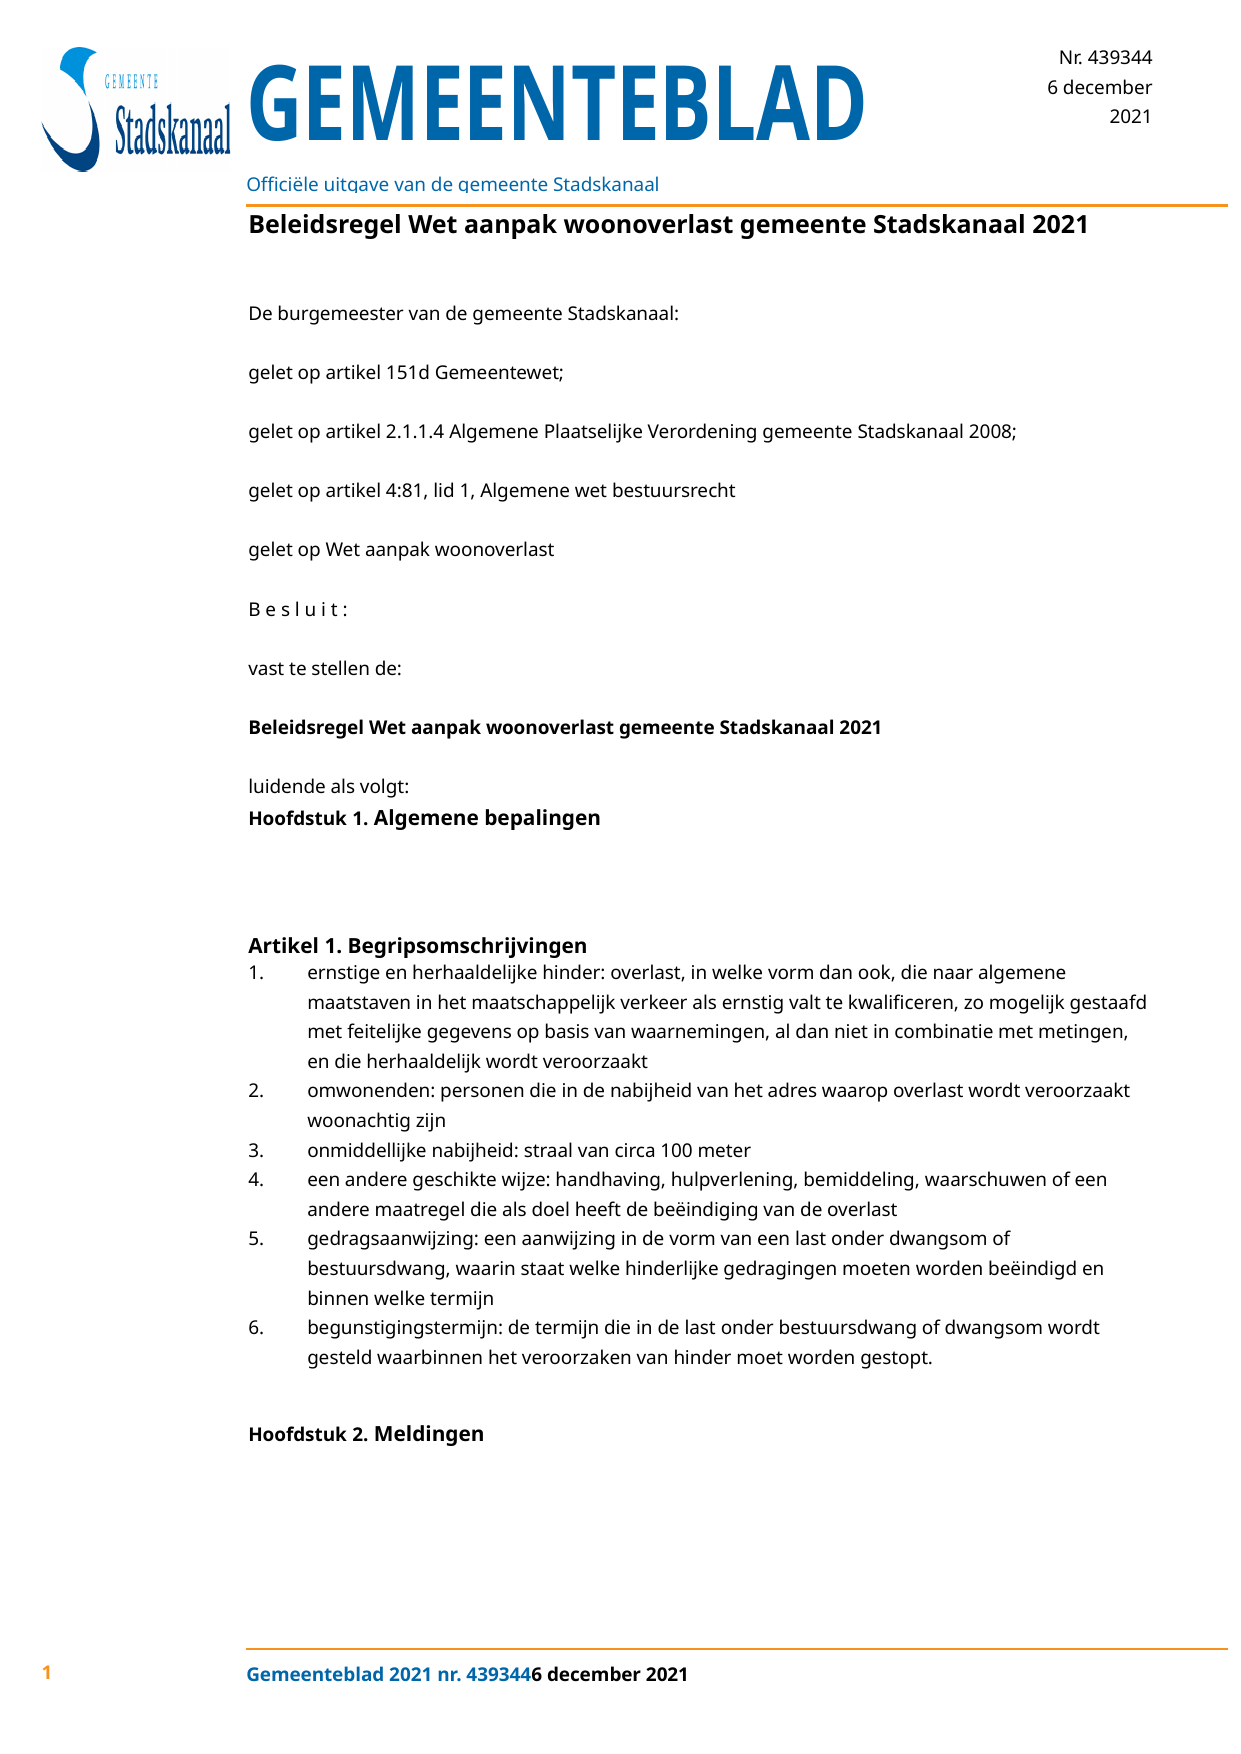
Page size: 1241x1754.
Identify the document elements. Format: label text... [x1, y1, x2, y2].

text gelet op artikel 4:81, lid 1, Algemene wet bestuursrecht [248, 477, 1152, 503]
text Hoofdstuk 2. Meldingen [248, 1419, 1152, 1448]
text gelet op Wet aanpak woonoverlast [248, 537, 1152, 562]
text Hoofdstuk 1. Algemene bepalingen [248, 803, 1152, 831]
text De burgemeester van de gemeente Stadskanaal: [248, 300, 1152, 326]
list ernstige en herhaaldelijke hinder: overlast, in welke vorm dan ook, die naar algemene maatstaven in het maatschappelijk verkeer als ernstig valt te kwalificeren, zo mogelijk gestaafd met feitelijke gegevens op basis van waarnemingen, al dan niet in combinatie met metingen, en die herhaaldelijk wordt veroorzaakt [248, 959, 1152, 1074]
text vast te stellen de: [248, 655, 1152, 681]
list gedragsaanwijzing: een aanwijzing in de vorm van een last onder dwangsom of bestuursdwang, waarin staat welke hinderlijke gedragingen moeten worden beëindigd en binnen welke termijn [248, 1226, 1152, 1311]
text Beleidsregel Wet aanpak woonoverlast gemeente Stadskanaal 2021 [248, 207, 1152, 241]
text Artikel 1. Begripsomschrijvingen [248, 931, 1152, 959]
list een andere geschikte wijze: handhaving, hulpverlening, bemiddeling, waarschuwen of een andere maatregel die als doel heeft de beëindiging van de overlast [248, 1166, 1152, 1222]
text Beleidsregel Wet aanpak woonoverlast gemeente Stadskanaal 2021 [248, 714, 1152, 740]
list onmiddellijke nabijheid: straal van circa 100 meter [248, 1137, 1152, 1163]
text B e s l u i t : [248, 596, 1152, 621]
text gelet op artikel 2.1.1.4 Algemene Plaatselijke Verordening gemeente Stadskanaal 2008; [248, 418, 1152, 444]
text gelet op artikel 151d Gemeentewet; [248, 359, 1152, 385]
list begunstigingstermijn: de termijn die in de last onder bestuursdwang of dwangsom wordt gesteld waarbinnen het veroorzaken van hinder moet worden gestopt. [248, 1314, 1152, 1370]
text luidende als volgt: [248, 773, 1152, 799]
list omwonenden: personen die in de nabijheid van het adres waarop overlast wordt veroorzaakt woonachtig zijn [248, 1078, 1152, 1133]
picture [41, 47, 231, 172]
